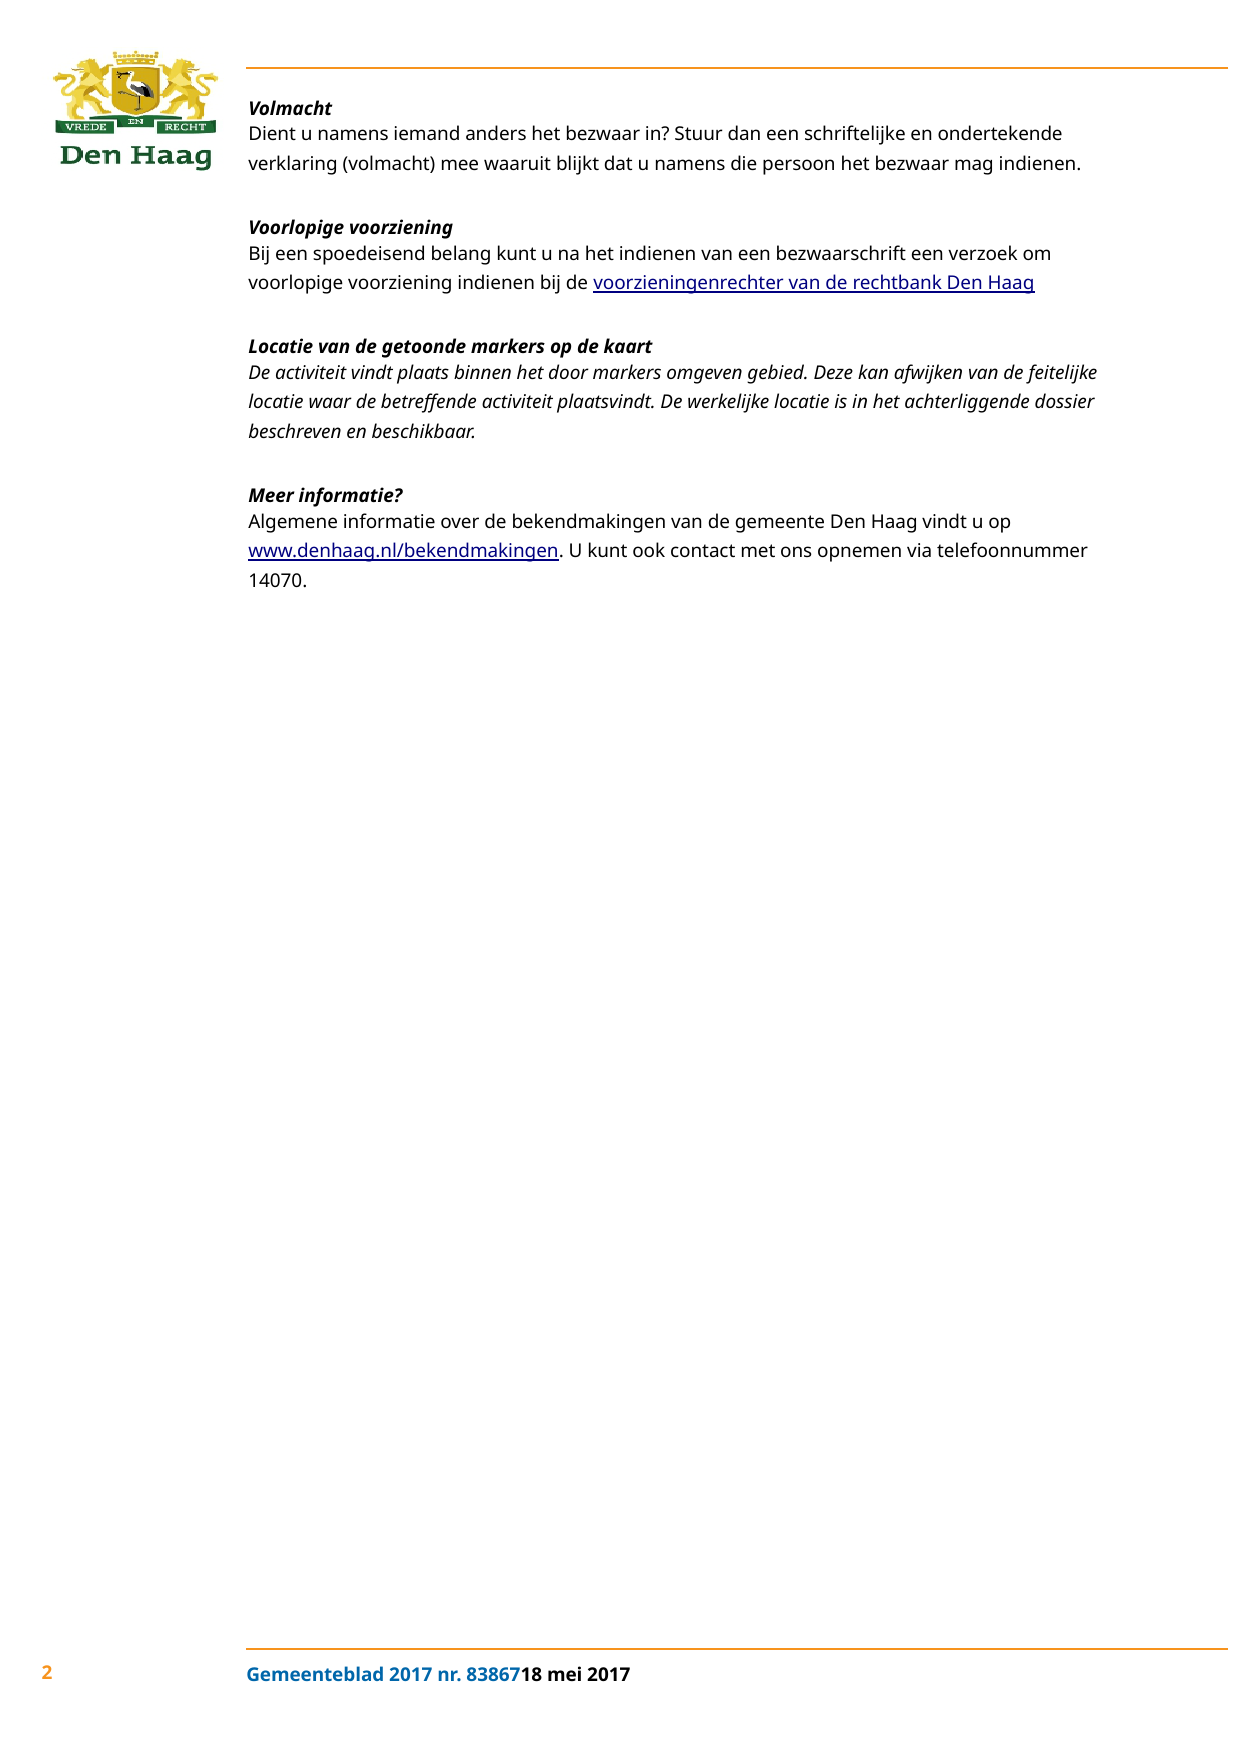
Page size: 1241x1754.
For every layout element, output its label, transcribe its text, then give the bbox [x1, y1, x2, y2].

text Bij een spoedeisend belang kunt u na het indienen van een bezwaarschrift een verzoek om voorlopige voorziening indienen bij de voorzieningenrechter van de rechtbank Den Haag [248, 240, 1152, 295]
text De activiteit vindt plaats binnen het door markers omgeven gebied. Deze kan afwijken van de feitelijke locatie waar de betreffende activiteit plaatsvindt. De werkelijke locatie is in het achterliggende dossier beschreven en beschikbaar. [248, 359, 1152, 444]
text Volmacht [248, 95, 1152, 121]
picture [41, 47, 231, 172]
text Meer informatie? [248, 482, 1152, 508]
text Locatie van de getoonde markers op de kaart [248, 333, 1152, 359]
text Dient u namens iemand anders het bezwaar in? Stuur dan een schriftelijke en ondertekende verklaring (volmacht) mee waaruit blijkt dat u namens die persoon het bezwaar mag indienen. [248, 121, 1152, 176]
text Algemene informatie over de bekendmakingen van de gemeente Den Haag vindt u op www.denhaag.nl/bekendmakingen. U kunt ook contact met ons opnemen via telefoonnummer 14070. [248, 508, 1152, 593]
text Voorlopige voorziening [248, 214, 1152, 240]
